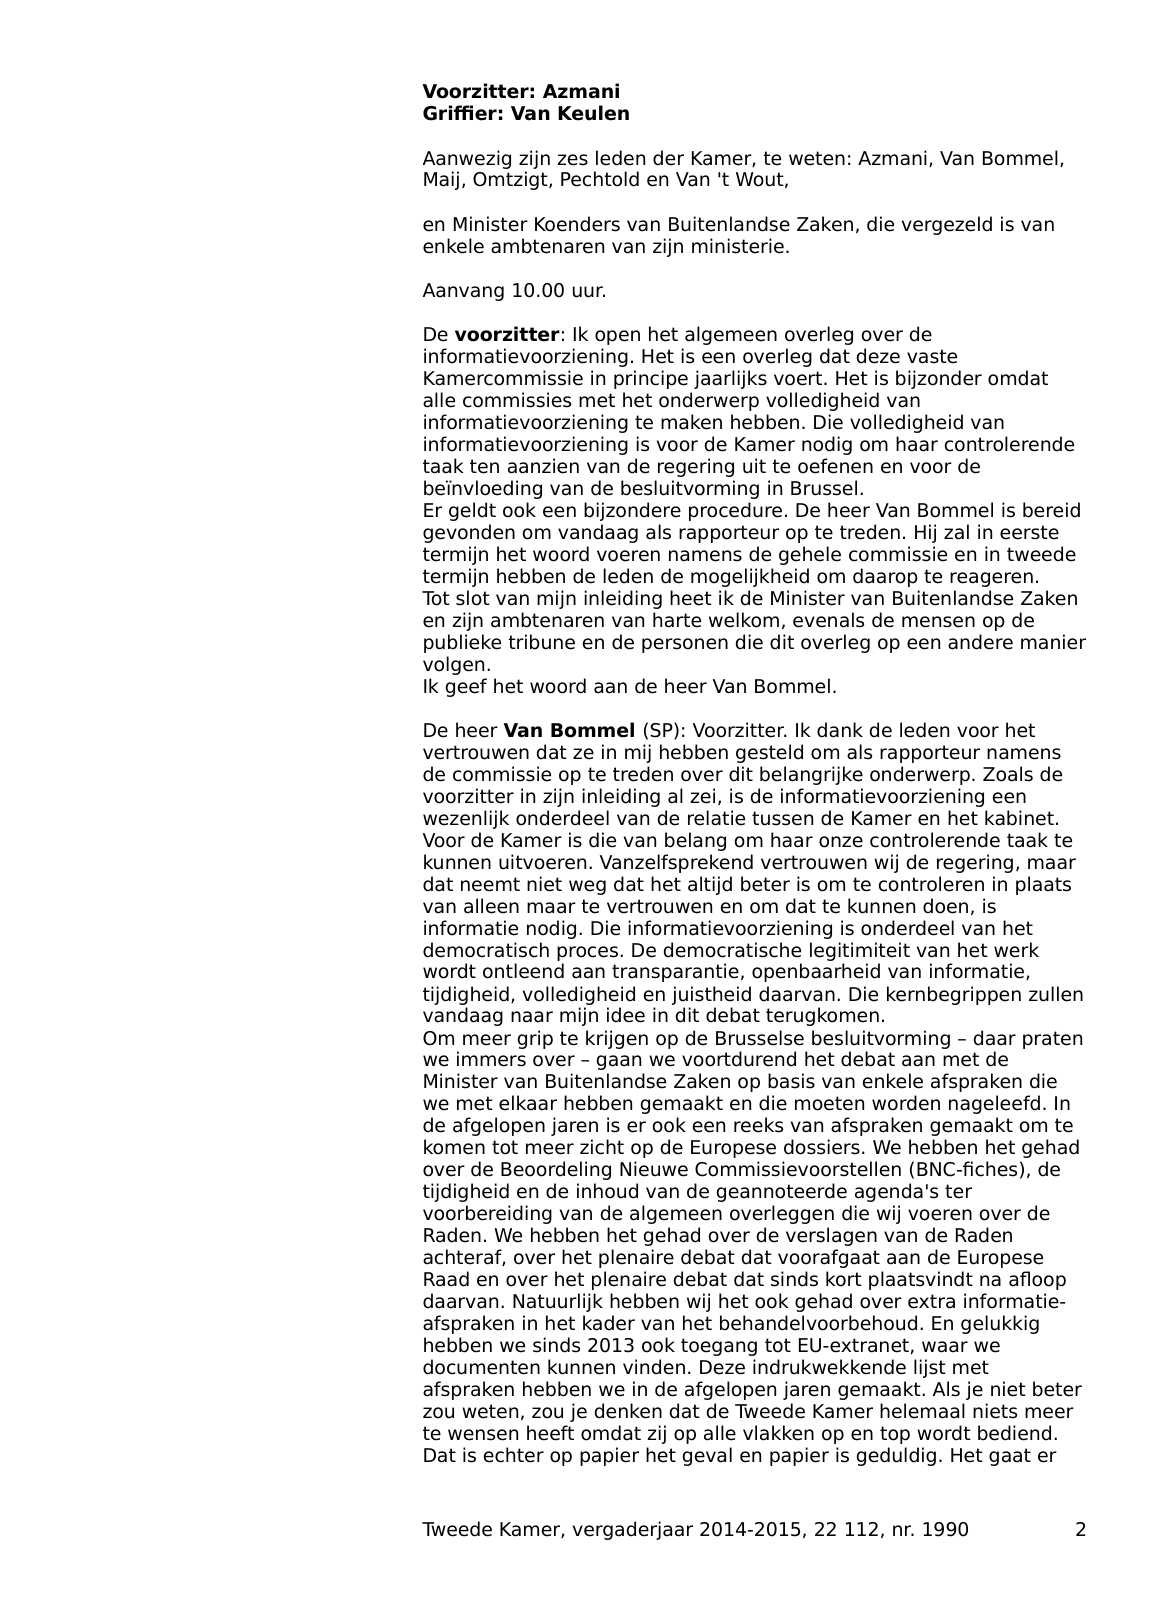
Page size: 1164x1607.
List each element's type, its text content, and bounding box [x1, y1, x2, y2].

text Tot slot van mijn inleiding heet ik de Minister van Buitenlandse Zaken en zijn ambtenaren van harte welkom, evenals de mensen op de publieke tribune en de personen die dit overleg op een andere manier volgen. [422, 588, 1087, 676]
text Er geldt ook een bijzondere procedure. De heer Van Bommel is bereid gevonden om vandaag als rapporteur op te treden. Hij zal in eerste termijn het woord voeren namens de gehele commissie en in tweede termijn hebben de leden de mogelijkheid om daarop te reageren. [422, 500, 1087, 588]
text Voorzitter: Azmani [422, 81, 1087, 103]
text en Minister Koenders van Buitenlandse Zaken, die vergezeld is van enkele ambtenaren van zijn ministerie. [422, 213, 1087, 257]
text Ik geef het woord aan de heer Van Bommel. [422, 676, 1087, 697]
text Aanvang 10.00 uur. [422, 280, 1087, 302]
text Om meer grip te krijgen op de Brusselse besluitvorming – daar praten we immers over – gaan we voortdurend het debat aan met de Minister van Buitenlandse Zaken op basis van enkele afspraken die we met elkaar hebben gemaakt en die moeten worden nageleefd. In de afgelopen jaren is er ook een reeks van afspraken gemaakt om te komen tot meer zicht op de Europese dossiers. We hebben het gehad over de Beoordeling Nieuwe Commissievoorstellen (BNC-fiches), de tijdigheid en de inhoud van de geannoteerde agenda's ter voorbereiding van de algemeen overleggen die wij voeren over de Raden. We hebben het gehad over de verslagen van de Raden achteraf, over het plenaire debat dat voorafgaat aan de Europese Raad en over het plenaire debat dat sinds kort plaatsvindt na afloop daarvan. Natuurlijk hebben wij het ook gehad over extra informatie-afspraken in het kader van het behandelvoorbehoud. En gelukkig hebben we sinds 2013 ook toegang tot EU-extranet, waar we documenten kunnen vinden. Deze indrukwekkende lijst met afspraken hebben we in de afgelopen jaren gemaakt. Als je niet beter zou weten, zou je denken dat de Tweede Kamer helemaal niets meer te wensen heeft omdat zij op alle vlakken op en top wordt bediend. Dat is echter op papier het geval en papier is geduldig. Het gaat er [422, 1027, 1087, 1467]
text Aanwezig zijn zes leden der Kamer, te weten: Azmani, Van Bommel, Maij, Omtzigt, Pechtold en Van 't Wout, [422, 147, 1087, 191]
text De voorzitter: Ik open het algemeen overleg over de informatievoorziening. Het is een overleg dat deze vaste Kamercommissie in principe jaarlijks voert. Het is bijzonder omdat alle commissies met het onderwerp volledigheid van informatievoorziening te maken hebben. Die volledigheid van informatievoorziening is voor de Kamer nodig om haar controlerende taak ten aanzien van de regering uit te oefenen en voor de beïnvloeding van de besluitvorming in Brussel. [422, 324, 1087, 500]
text Griffier: Van Keulen [422, 103, 1087, 125]
text De heer Van Bommel (SP): Voorzitter. Ik dank de leden voor het vertrouwen dat ze in mij hebben gesteld om als rapporteur namens de commissie op te treden over dit belangrijke onderwerp. Zoals de voorzitter in zijn inleiding al zei, is de informatievoorziening een wezenlijk onderdeel van de relatie tussen de Kamer en het kabinet. Voor de Kamer is die van belang om haar onze controlerende taak te kunnen uitvoeren. Vanzelfsprekend vertrouwen wij de regering, maar dat neemt niet weg dat het altijd beter is om te controleren in plaats van alleen maar te vertrouwen en om dat te kunnen doen, is informatie nodig. Die informatievoorziening is onderdeel van het democratisch proces. De democratische legitimiteit van het werk wordt ontleend aan transparantie, openbaarheid van informatie, tijdigheid, volledigheid en juistheid daarvan. Die kernbegrippen zullen vandaag naar mijn idee in dit debat terugkomen. [422, 720, 1087, 1027]
